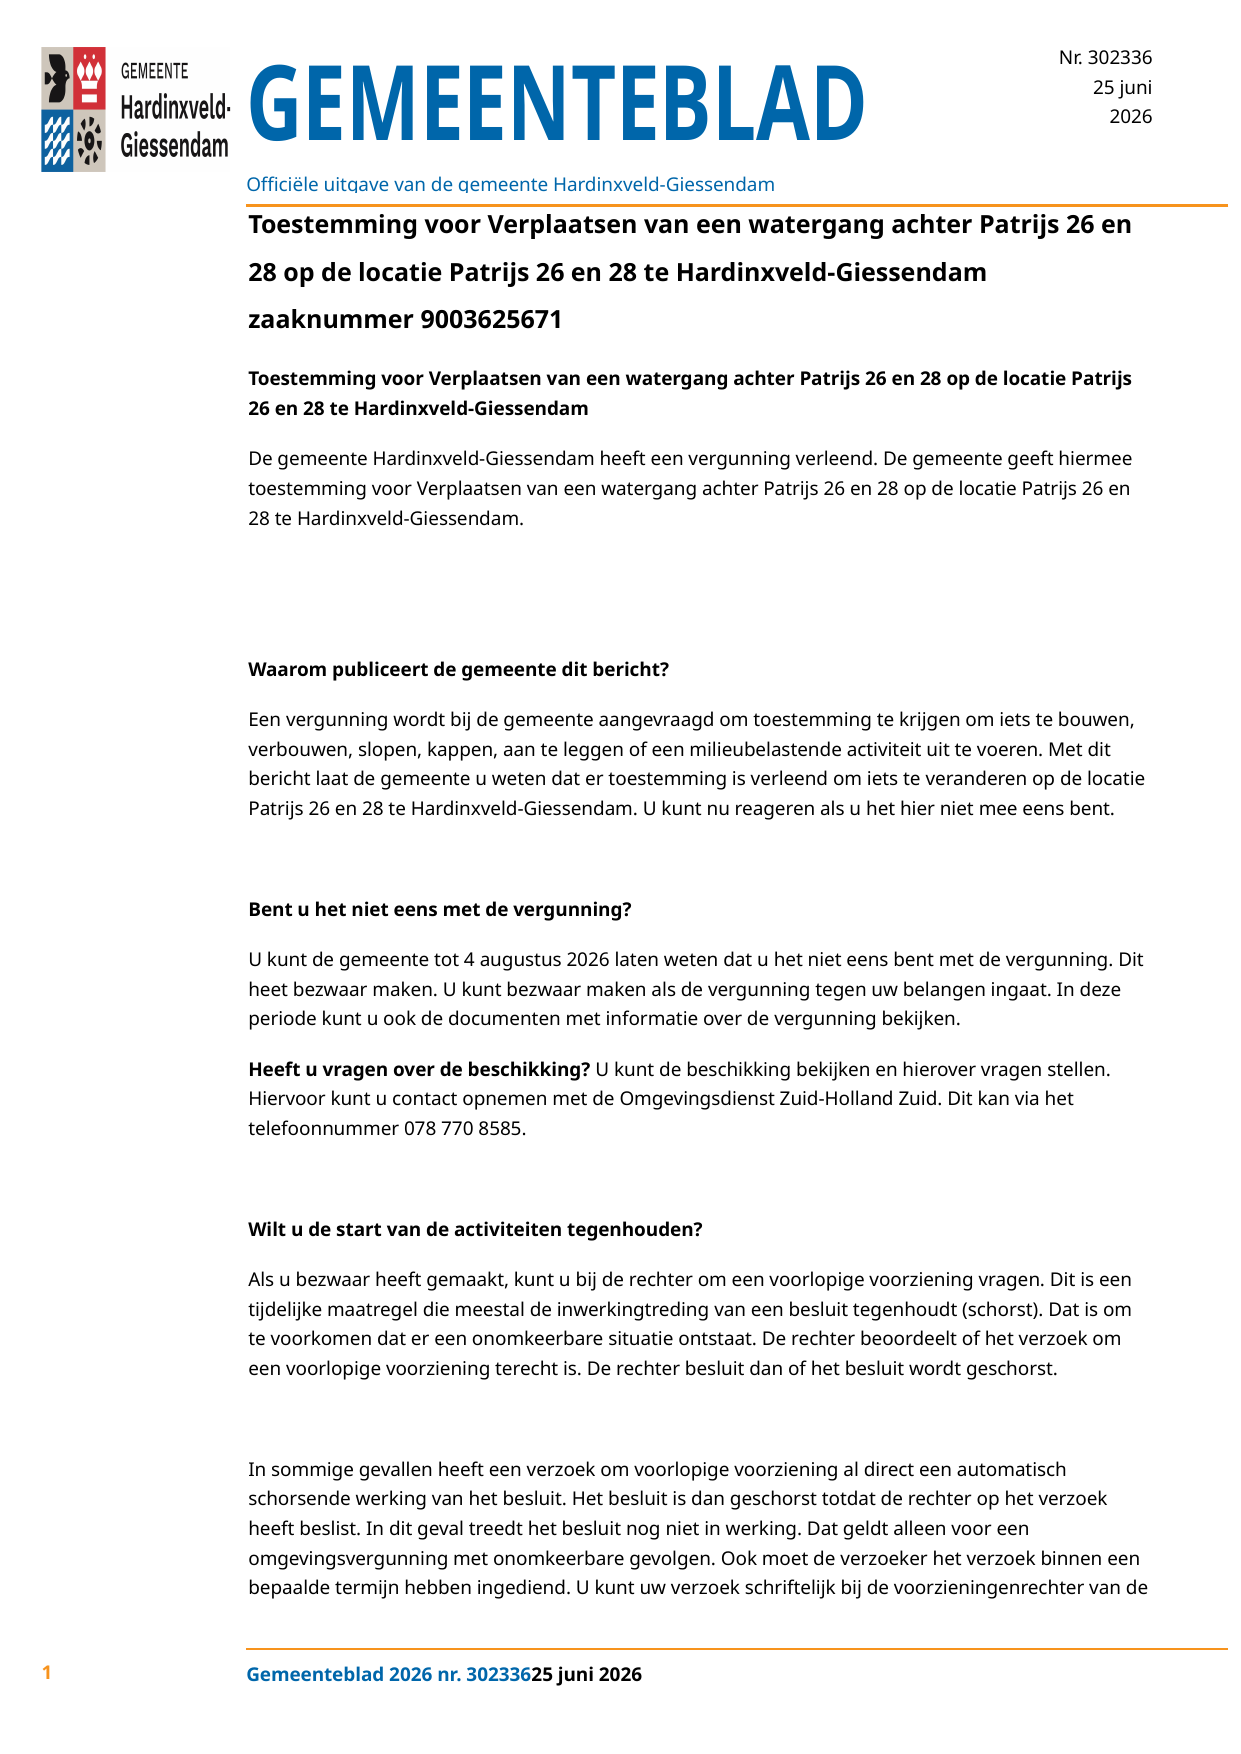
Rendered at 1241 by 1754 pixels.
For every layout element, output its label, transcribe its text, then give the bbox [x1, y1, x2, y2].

text Als u bezwaar heeft gemaakt, kunt u bij de rechter om een voorlopige voorziening vragen. Dit is een tijdelijke maatregel die meestal de inwerkingtreding van een besluit tegenhoudt (schorst). Dat is om te voorkomen dat er een onomkeerbare situatie ontstaat. De rechter beoordeelt of het verzoek om een voorlopige voorziening terecht is. De rechter besluit dan of het besluit wordt geschorst. [248, 1266, 1152, 1381]
picture [41, 47, 231, 172]
text Bent u het niet eens met de vergunning? [248, 896, 1152, 922]
text U kunt de gemeente tot 4 augustus 2026 laten weten dat u het niet eens bent met de vergunning. Dit heet bezwaar maken. U kunt bezwaar maken als de vergunning tegen uw belangen ingaat. In deze periode kunt u ook de documenten met informatie over de vergunning bekijken. [248, 946, 1152, 1031]
text De gemeente Hardinxveld-Giessendam heeft een vergunning verleend. De gemeente geeft hiermee toestemming voor Verplaatsen van een watergang achter Patrijs 26 en 28 op de locatie Patrijs 26 en 28 te Hardinxveld-Giessendam. [248, 446, 1152, 530]
text Waarom publiceert de gemeente dit bericht? [248, 656, 1152, 682]
text Wilt u de start van de activiteiten tegenhouden? [248, 1216, 1152, 1242]
text In sommige gevallen heeft een verzoek om voorlopige voorziening al direct een automatisch schorsende werking van het besluit. Het besluit is dan geschorst totdat de rechter op het verzoek heeft beslist. In dit geval treedt het besluit nog niet in werking. Dat geldt alleen voor een omgevingsvergunning met onomkeerbare gevolgen. Ook moet de verzoeker het verzoek binnen een bepaalde termijn hebben ingediend. U kunt uw verzoek schriftelijk bij de voorzieningenrechter van de [248, 1456, 1152, 1600]
text Toestemming voor Verplaatsen van een watergang achter Patrijs 26 en 28 op de locatie Patrijs 26 en 28 te Hardinxveld-Giessendam [248, 366, 1152, 421]
text Heeft u vragen over de beschikking? U kunt de beschikking bekijken en hierover vragen stellen. Hiervoor kunt u contact opnemen met de Omgevingsdienst Zuid-Holland Zuid. Dit kan via het telefoonnummer 078 770 8585. [248, 1056, 1152, 1141]
text Een vergunning wordt bij de gemeente aangevraagd om toestemming te krijgen om iets te bouwen, verbouwen, slopen, kappen, aan te leggen of een milieubelastende activiteit uit te voeren. Met dit bericht laat de gemeente u weten dat er toestemming is verleend om iets te veranderen op de locatie Patrijs 26 en 28 te Hardinxveld-Giessendam. U kunt nu reageren als u het hier niet mee eens bent. [248, 706, 1152, 821]
text Toestemming voor Verplaatsen van een watergang achter Patrijs 26 en 28 op de locatie Patrijs 26 en 28 te Hardinxveld-Giessendam zaaknummer 9003625671 [248, 207, 1152, 336]
